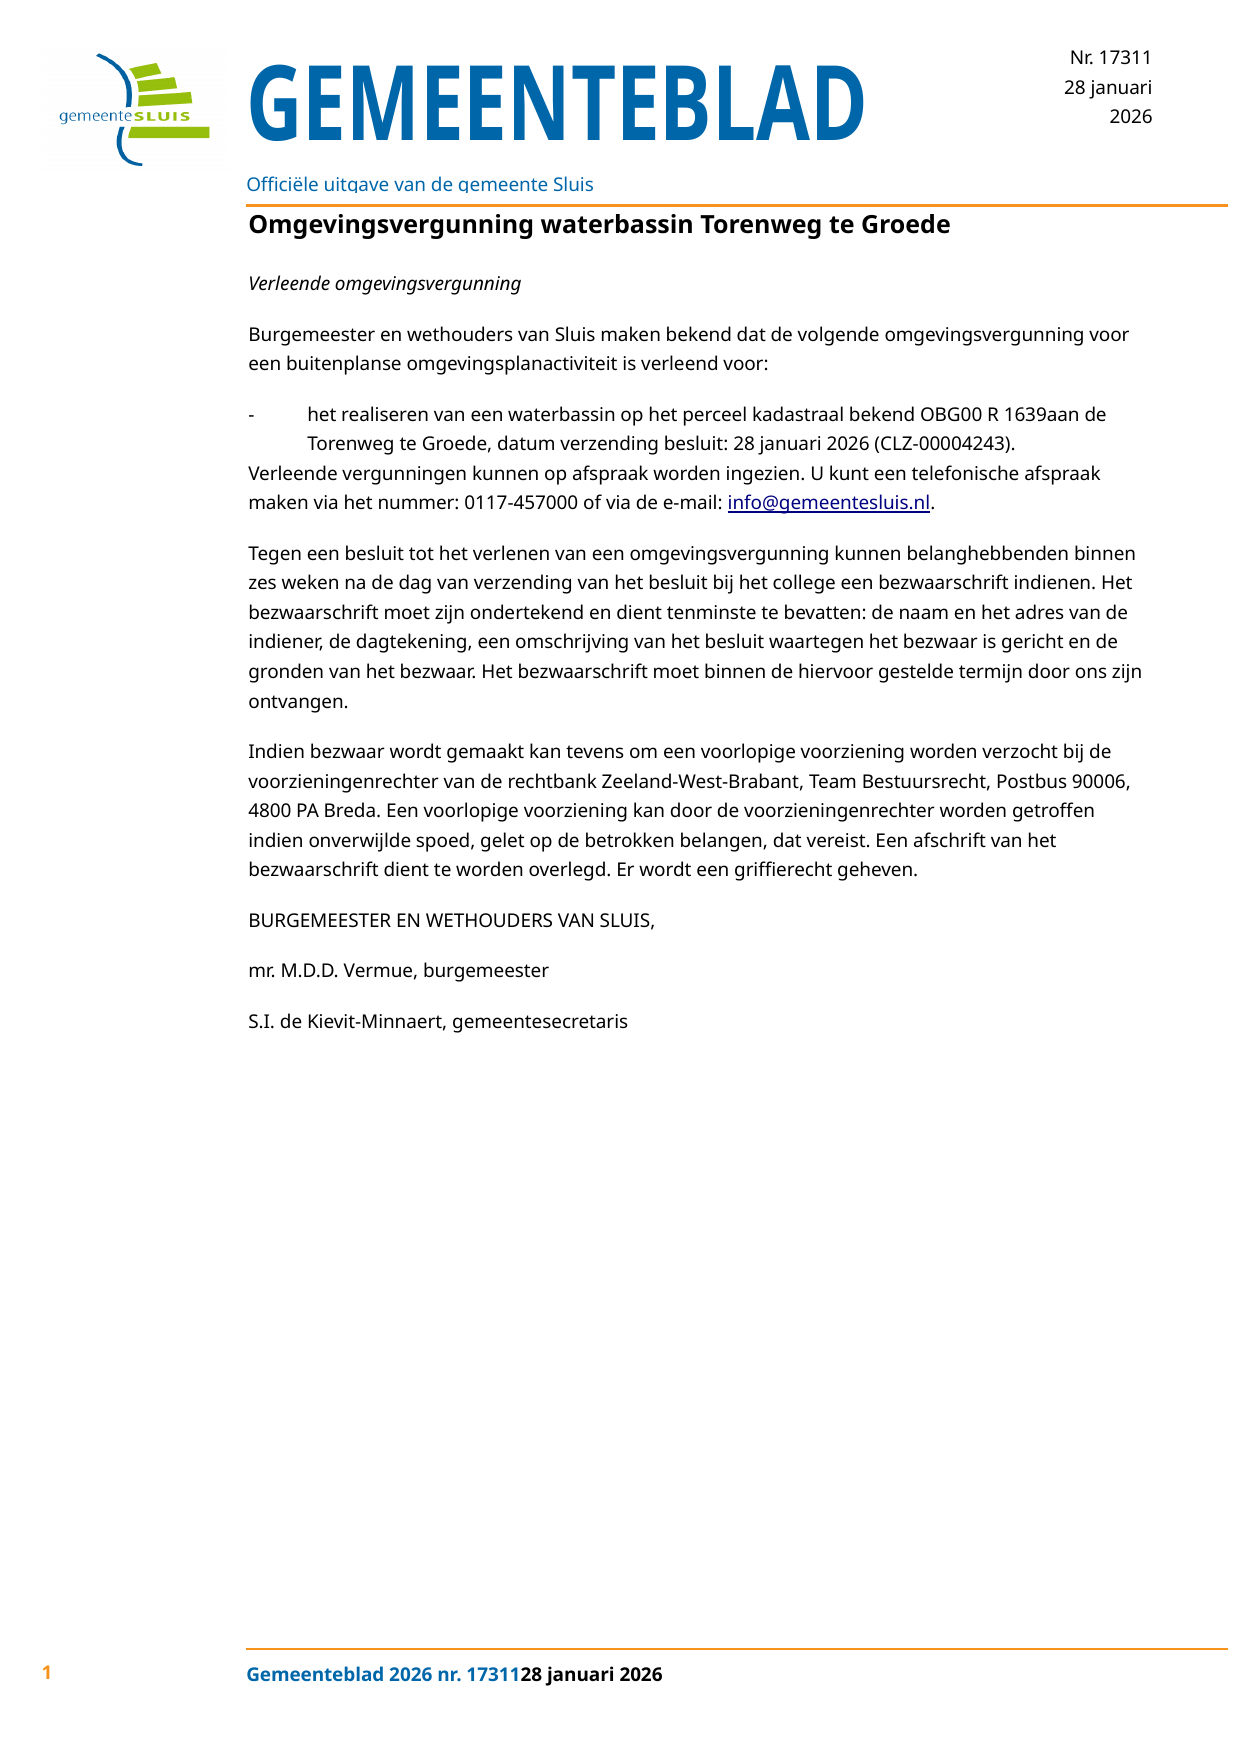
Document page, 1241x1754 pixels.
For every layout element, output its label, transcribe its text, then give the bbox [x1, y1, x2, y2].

text Verleende omgevingsvergunning [248, 270, 1152, 296]
picture [41, 47, 231, 172]
text Burgemeester en wethouders van Sluis maken bekend dat de volgende omgevingsvergunning voor een buitenplanse omgevingsplanactiviteit is verleend voor: [248, 321, 1152, 376]
list het realiseren van een waterbassin op het perceel kadastraal bekend OBG00 R 1639aan de Torenweg te Groede, datum verzending besluit: 28 januari 2026 (CLZ-00004243). [248, 401, 1152, 456]
text BURGEMEESTER EN WETHOUDERS VAN SLUIS, [248, 907, 1152, 933]
text Omgevingsvergunning waterbassin Torenweg te Groede [248, 207, 1152, 241]
text Indien bezwaar wordt gemaakt kan tevens om een voorlopige voorziening worden verzocht bij de voorzieningenrechter van de rechtbank Zeeland-West-Brabant, Team Bestuursrecht, Postbus 90006, 4800 PA Breda. Een voorlopige voorziening kan door de voorzieningenrechter worden getroffen indien onverwijlde spoed, gelet op de betrokken belangen, dat vereist. Een afschrift van het bezwaarschrift dient te worden overlegd. Er wordt een griffierecht geheven. [248, 738, 1152, 882]
text Tegen een besluit tot het verlenen van een omgevingsvergunning kunnen belanghebbenden binnen zes weken na de dag van verzending van het besluit bij het college een bezwaarschrift indienen. Het bezwaarschrift moet zijn ondertekend en dient tenminste te bevatten: de naam en het adres van de indiener, de dagtekening, een omschrijving van het besluit waartegen het bezwaar is gericht en de gronden van het bezwaar. Het bezwaarschrift moet binnen de hiervoor gestelde termijn door ons zijn ontvangen. [248, 540, 1152, 713]
text S.I. de Kievit-Minnaert, gemeentesecretaris [248, 1008, 1152, 1033]
text Verleende vergunningen kunnen op afspraak worden ingezien. U kunt een telefonische afspraak maken via het nummer: 0117-457000 of via de e-mail: info@gemeentesluis.nl. [248, 460, 1152, 515]
text mr. M.D.D. Vermue, burgemeester [248, 957, 1152, 983]
